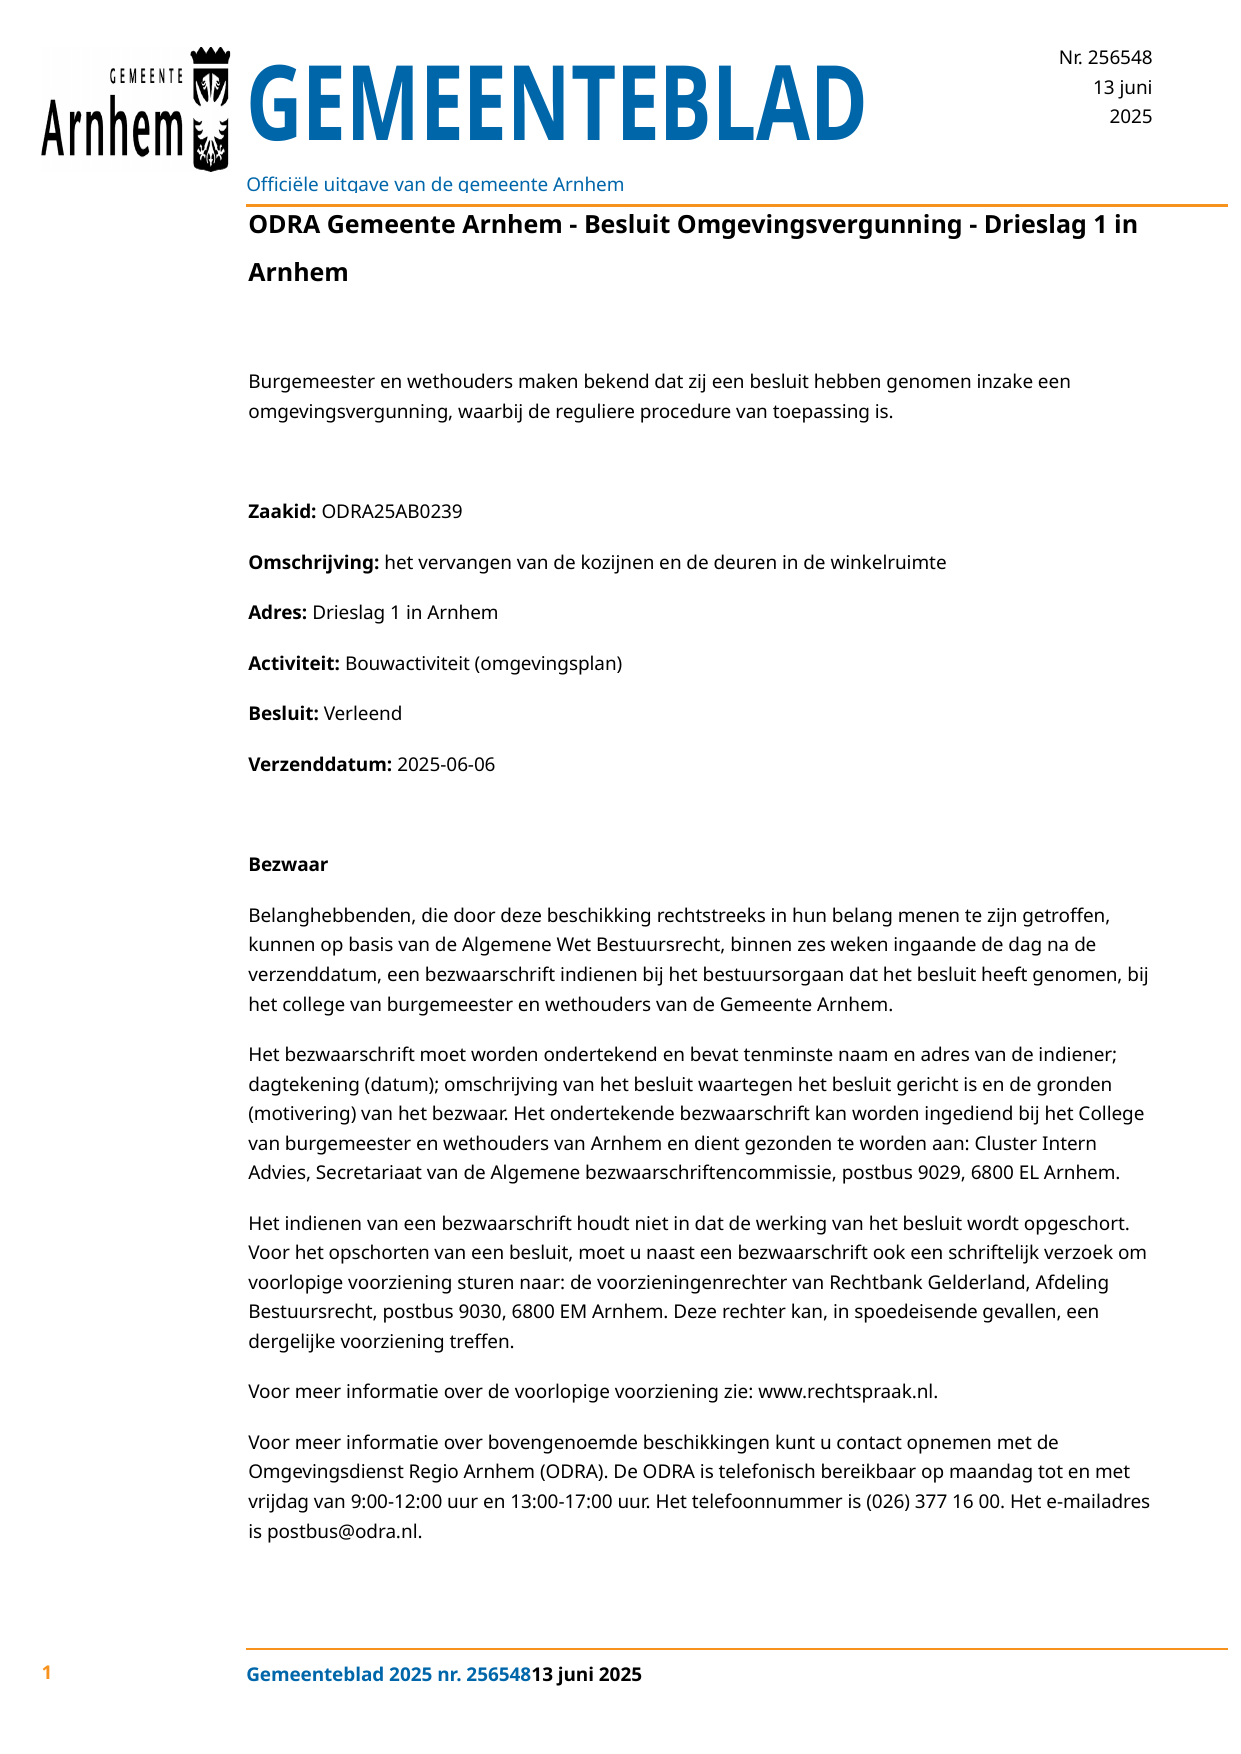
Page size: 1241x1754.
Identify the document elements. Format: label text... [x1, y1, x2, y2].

text Voor meer informatie over bovengenoemde beschikkingen kunt u contact opnemen met de Omgevingsdienst Regio Arnhem (ODRA). De ODRA is telefonisch bereikbaar op maandag tot en met vrijdag van 9:00-12:00 uur en 13:00-17:00 uur. Het telefoonnummer is (026) 377 16 00. Het e-mailadres is postbus@odra.nl. [248, 1429, 1152, 1544]
text Omschrijving: het vervangen van de kozijnen en de deuren in de winkelruimte [248, 549, 1152, 575]
text Zaakid: ODRA25AB0239 [248, 499, 1152, 524]
text Belanghebbenden, die door deze beschikking rechtstreeks in hun belang menen te zijn getroffen, kunnen op basis van de Algemene Wet Bestuursrecht, binnen zes weken ingaande de dag na de verzenddatum, een bezwaarschrift indienen bij het bestuursorgaan dat het besluit heeft genomen, bij het college van burgemeester en wethouders van de Gemeente Arnhem. [248, 902, 1152, 1017]
text Voor meer informatie over de voorlopige voorziening zie: www.rechtspraak.nl. [248, 1379, 1152, 1404]
text Het bezwaarschrift moet worden ondertekend en bevat tenminste naam en adres van de indiener; dagtekening (datum); omschrijving van het besluit waartegen het besluit gericht is en de gronden (motivering) van het bezwaar. Het ondertekende bezwaarschrift kan worden ingediend bij het College van burgemeester en wethouders van Arnhem en dient gezonden te worden aan: Cluster Intern Advies, Secretariaat van de Algemene bezwaarschriftencommissie, postbus 9029, 6800 EL Arnhem. [248, 1041, 1152, 1185]
text Besluit: Verleend [248, 700, 1152, 726]
text ODRA Gemeente Arnhem - Besluit Omgevingsvergunning - Drieslag 1 in Arnhem [248, 207, 1152, 288]
text Adres: Drieslag 1 in Arnhem [248, 599, 1152, 625]
picture [41, 47, 231, 172]
text Bezwaar [248, 852, 1152, 877]
text Het indienen van een bezwaarschrift houdt niet in dat de werking van het besluit wordt opgeschort. Voor het opschorten van een besluit, moet u naast een bezwaarschrift ook een schriftelijk verzoek om voorlopige voorziening sturen naar: de voorzieningenrechter van Rechtbank Gelderland, Afdeling Bestuursrecht, postbus 9030, 6800 EM Arnhem. Deze rechter kan, in spoedeisende gevallen, een dergelijke voorziening treffen. [248, 1210, 1152, 1354]
text Verzenddatum: 2025-06-06 [248, 751, 1152, 777]
text Burgemeester en wethouders maken bekend dat zij een besluit hebben genomen inzake een omgevingsvergunning, waarbij de reguliere procedure van toepassing is. [248, 368, 1152, 424]
text Activiteit: Bouwactiviteit (omgevingsplan) [248, 650, 1152, 676]
